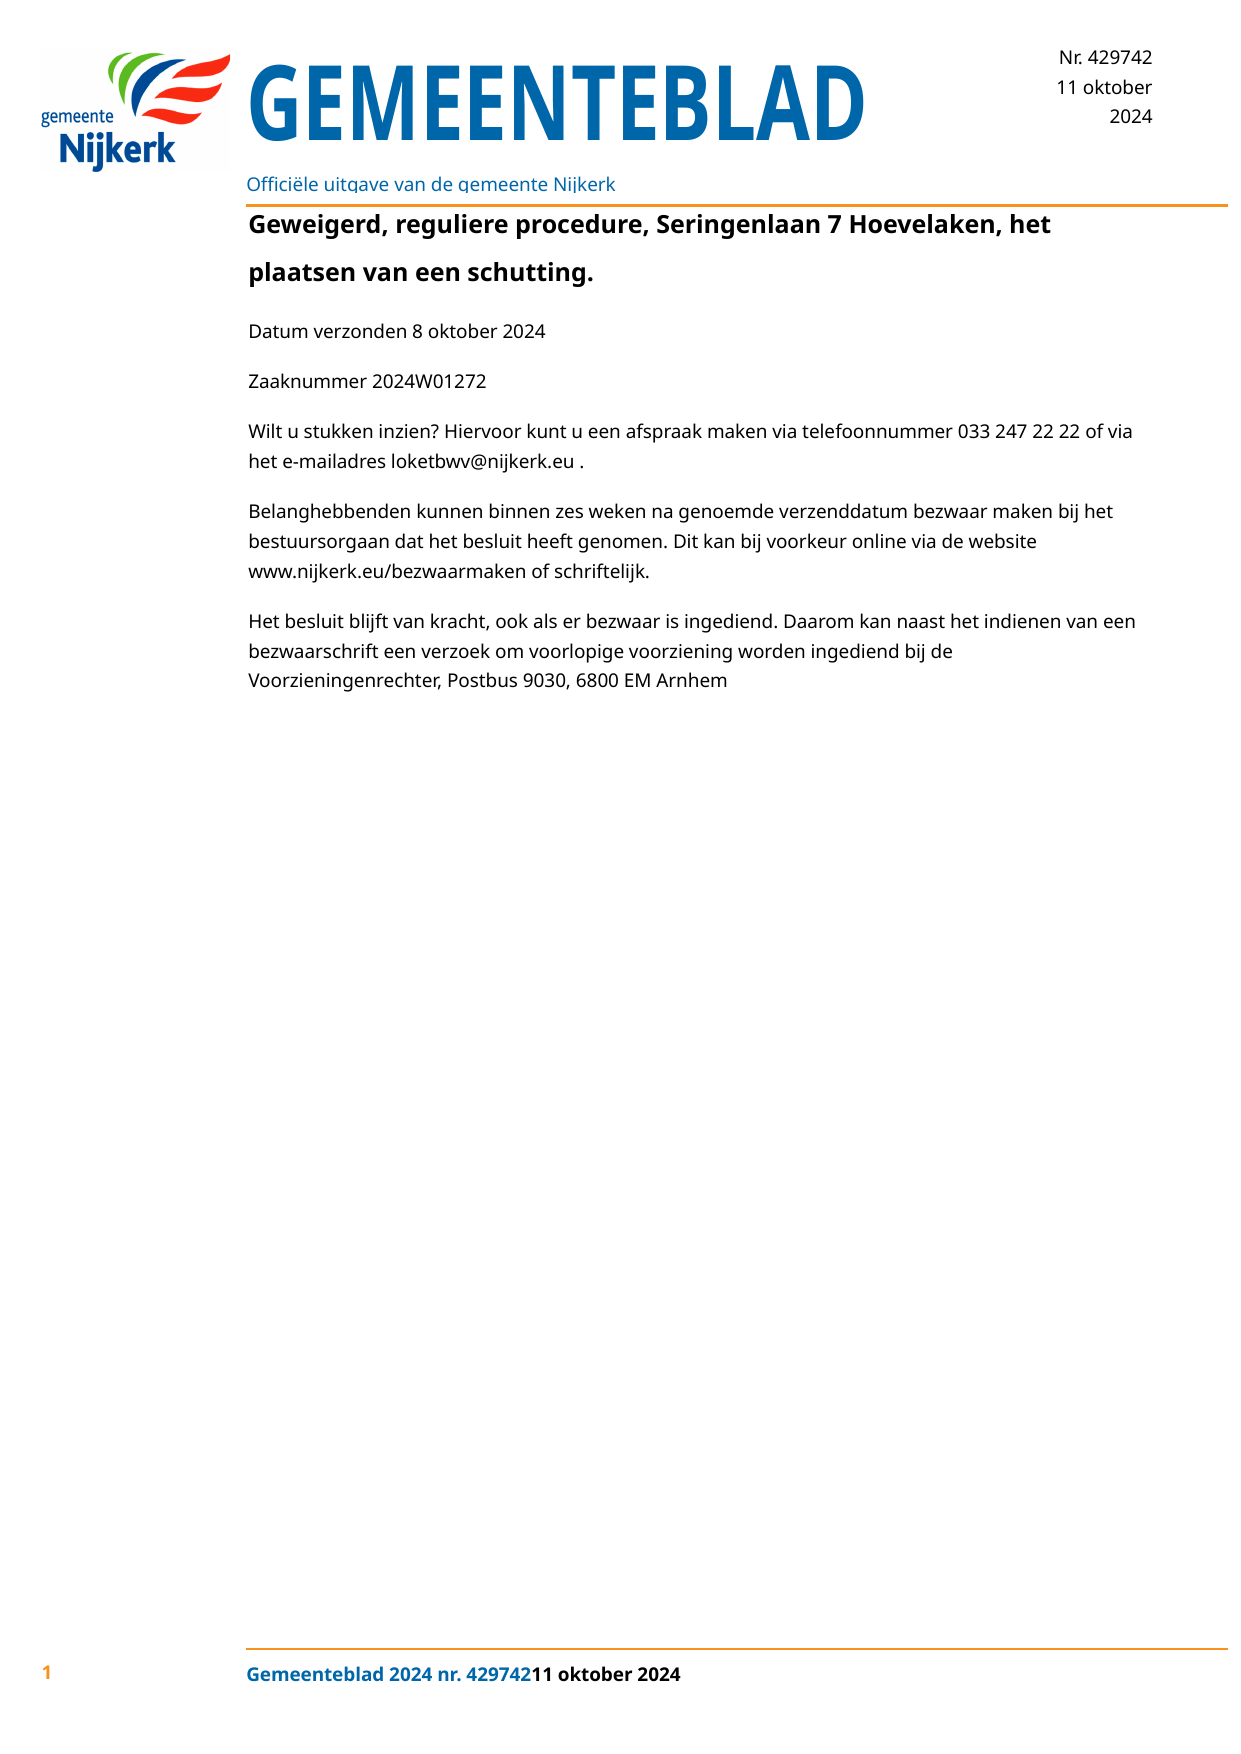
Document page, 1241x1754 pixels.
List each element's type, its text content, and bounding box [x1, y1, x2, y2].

text Het besluit blijft van kracht, ook als er bezwaar is ingediend. Daarom kan naast het indienen van een bezwaarschrift een verzoek om voorlopige voorziening worden ingediend bij de Voorzieningenrechter, Postbus 9030, 6800 EM Arnhem [248, 608, 1152, 693]
text Zaaknummer 2024W01272 [248, 368, 1152, 394]
picture [41, 47, 231, 172]
text Geweigerd, reguliere procedure, Seringenlaan 7 Hoevelaken, het plaatsen van een schutting. [248, 207, 1152, 288]
text Datum verzonden 8 oktober 2024 [248, 318, 1152, 344]
text Wilt u stukken inzien? Hiervoor kunt u een afspraak maken via telefoonnummer 033 247 22 22 of via het e-mailadres loketbwv@nijkerk.eu . [248, 419, 1152, 474]
text Belanghebbenden kunnen binnen zes weken na genoemde verzenddatum bezwaar maken bij het bestuursorgaan dat het besluit heeft genomen. Dit kan bij voorkeur online via de website www.nijkerk.eu/bezwaarmaken of schriftelijk. [248, 499, 1152, 584]
